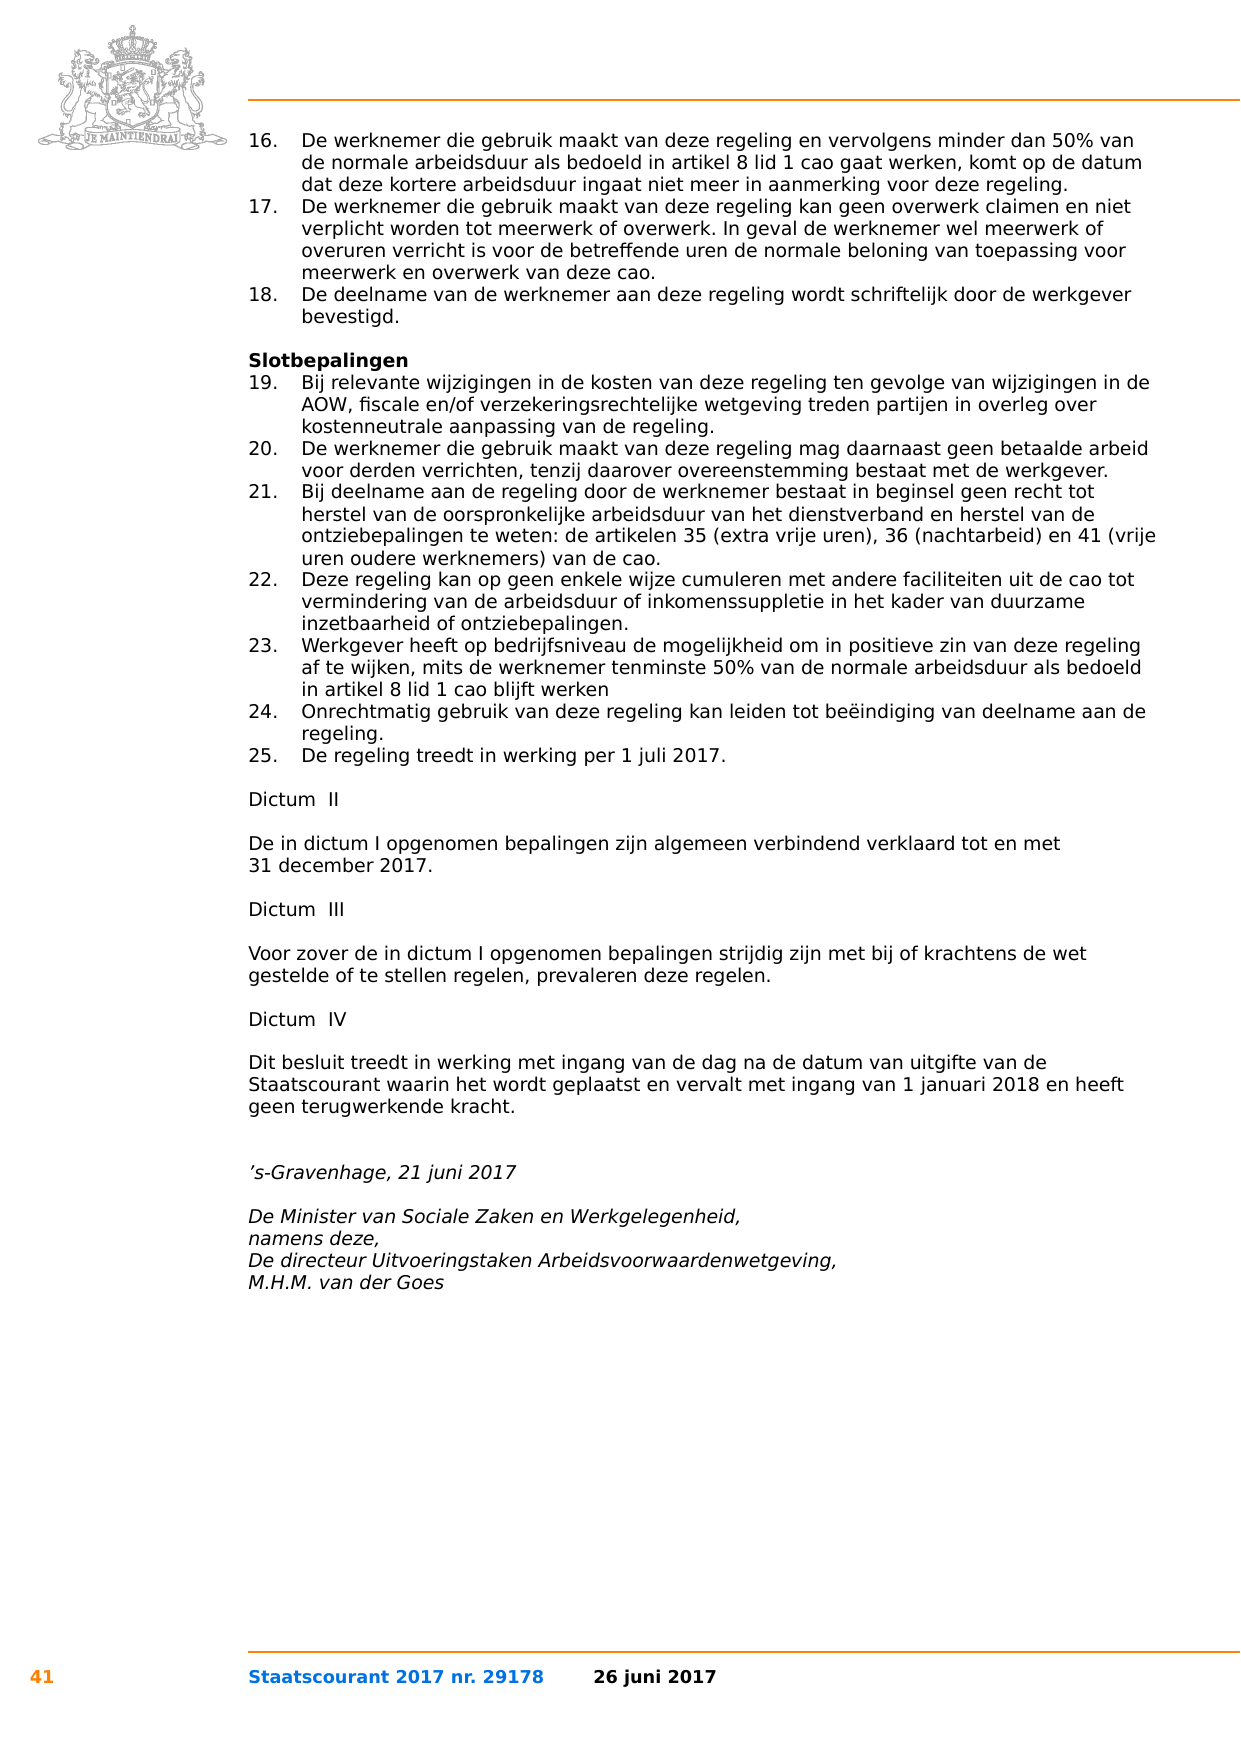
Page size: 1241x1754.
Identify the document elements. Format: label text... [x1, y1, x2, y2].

text Dictum III [248, 899, 1163, 921]
text 18. De deelname van de werknemer aan deze regeling wordt schriftelijk door de werkgever bevestigd. [248, 284, 1163, 328]
subtitle Slotbepalingen [248, 349, 1163, 372]
text 17. De werknemer die gebruik maakt van deze regeling kan geen overwerk claimen en niet verplicht worden tot meerwerk of overwerk. In geval de werknemer wel meerwerk of overuren verricht is voor de betreffende uren de normale beloning van toepassing voor meerwerk en overwerk van deze cao. [248, 196, 1163, 284]
text 19. Bij relevante wijzigingen in de kosten van deze regeling ten gevolge van wijzigingen in de AOW, fiscale en/of verzekeringsrechtelijke wetgeving treden partijen in overleg over kostenneutrale aanpassing van de regeling. [248, 372, 1163, 437]
text De in dictum I opgenomen bepalingen zijn algemeen verbindend verklaard tot en met 31 december 2017. [248, 833, 1163, 877]
text ’s-Gravenhage, 21 juni 2017 [248, 1162, 1163, 1184]
text De Minister van Sociale Zaken en Werkgelegenheid, namens deze, De directeur Uitvoeringstaken Arbeidsvoorwaardenwetgeving, M.H.M. van der Goes [248, 1206, 1163, 1294]
text 21. Bij deelname aan de regeling door de werknemer bestaat in beginsel geen recht tot herstel van de oorspronkelijke arbeidsduur van het dienstverband en herstel van de ontziebepalingen te weten: de artikelen 35 (extra vrije uren), 36 (nachtarbeid) en 41 (vrije uren oudere werknemers) van de cao. [248, 481, 1163, 569]
text 20. De werknemer die gebruik maakt van deze regeling mag daarnaast geen betaalde arbeid voor derden verrichten, tenzij daarover overeenstemming bestaat met de werkgever. [248, 437, 1163, 481]
text 24. Onrechtmatig gebruik van deze regeling kan leiden tot beëindiging van deelname aan de regeling. [248, 701, 1163, 745]
picture [38, 25, 227, 150]
text 23. Werkgever heeft op bedrijfsniveau de mogelijkheid om in positieve zin van deze regeling af te wijken, mits de werknemer tenminste 50% van de normale arbeidsduur als bedoeld in artikel 8 lid 1 cao blijft werken [248, 635, 1163, 701]
text Dit besluit treedt in werking met ingang van de dag na de datum van uitgifte van de Staatscourant waarin het wordt geplaatst en vervalt met ingang van 1 januari 2018 en heeft geen terugwerkende kracht. [248, 1052, 1163, 1118]
text Dictum II [248, 789, 1163, 811]
text 22. Deze regeling kan op geen enkele wijze cumuleren met andere faciliteiten uit de cao tot vermindering van de arbeidsduur of inkomenssuppletie in het kader van duurzame inzetbaarheid of ontziebepalingen. [248, 569, 1163, 635]
text 16. De werknemer die gebruik maakt van deze regeling en vervolgens minder dan 50% van de normale arbeidsduur als bedoeld in artikel 8 lid 1 cao gaat werken, komt op de datum dat deze kortere arbeidsduur ingaat niet meer in aanmerking voor deze regeling. [248, 130, 1163, 196]
text 25. De regeling treedt in werking per 1 juli 2017. [248, 745, 1163, 767]
text Dictum IV [248, 1008, 1163, 1030]
text Voor zover de in dictum I opgenomen bepalingen strijdig zijn met bij of krachtens de wet gestelde of te stellen regelen, prevaleren deze regelen. [248, 943, 1163, 987]
